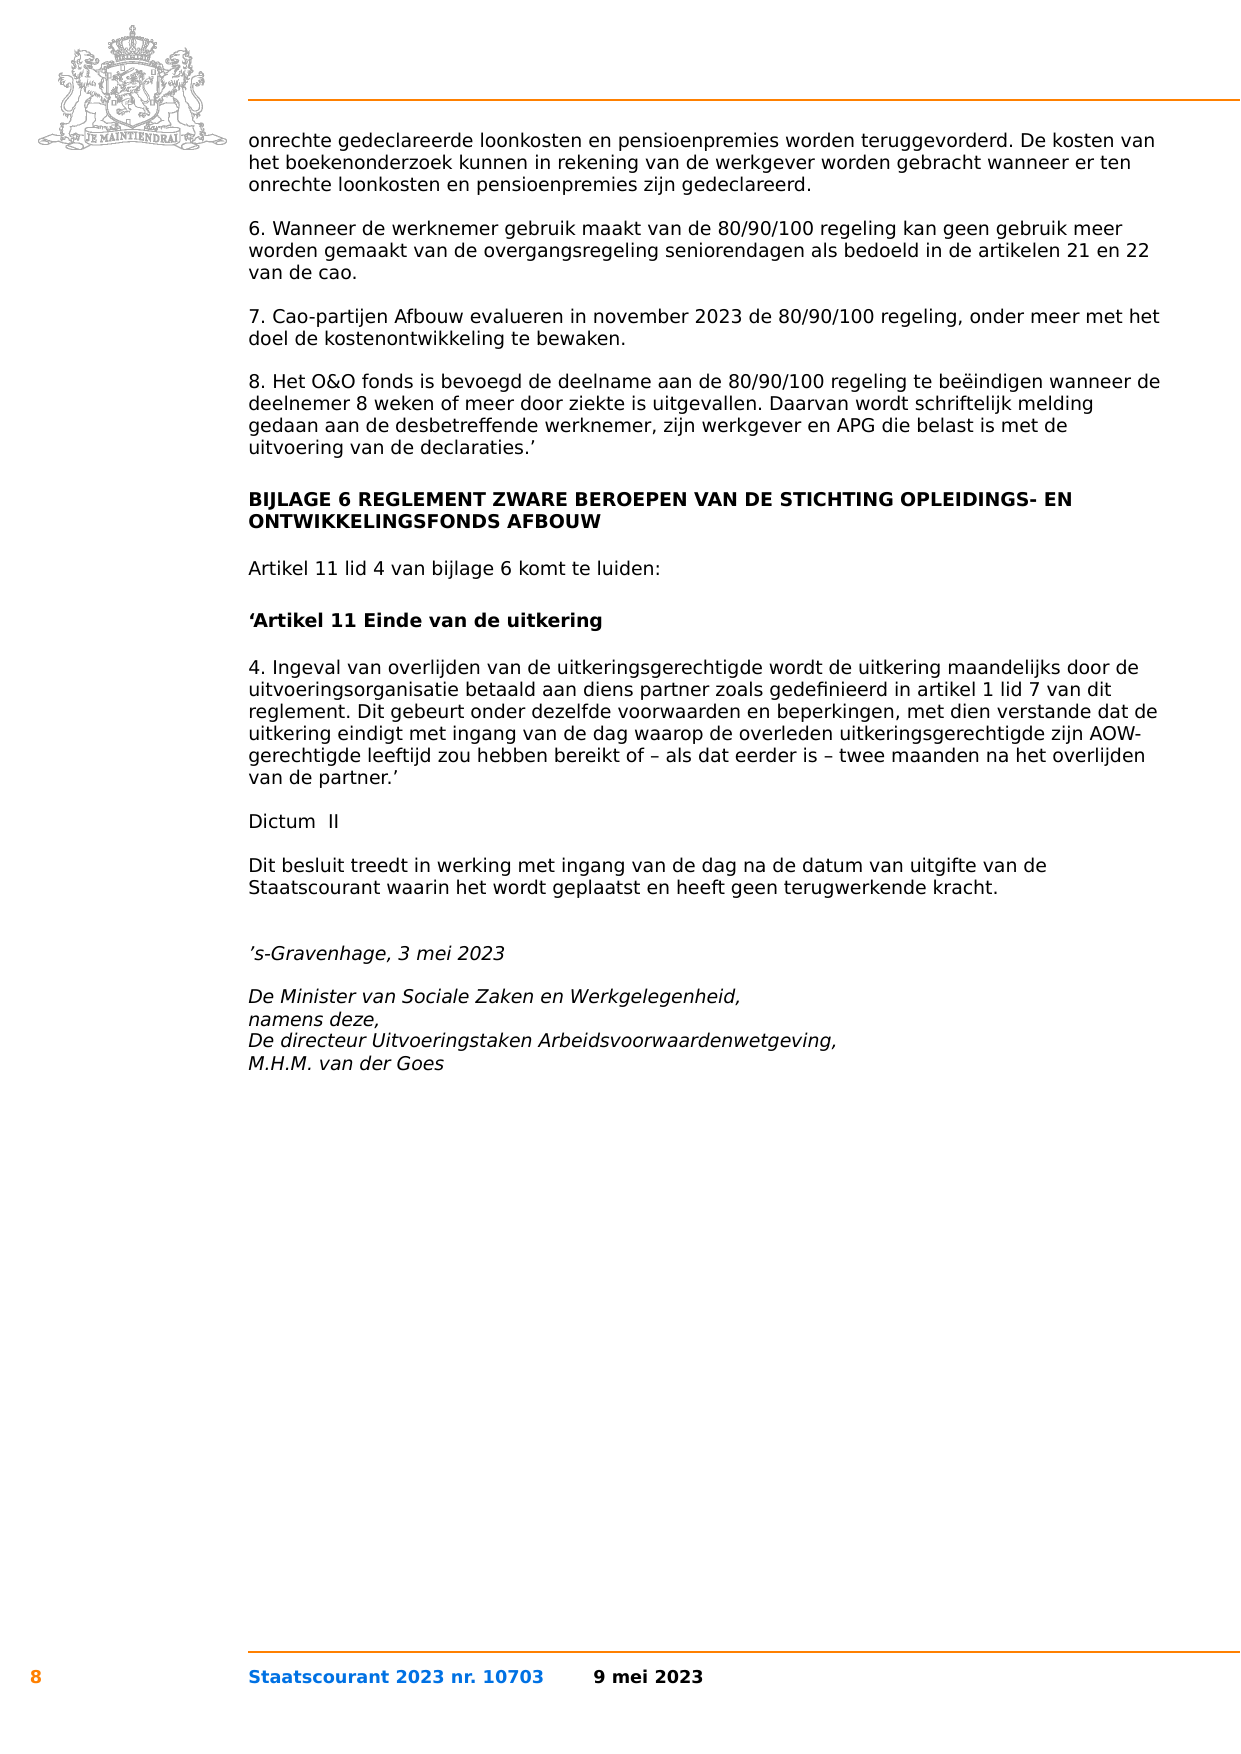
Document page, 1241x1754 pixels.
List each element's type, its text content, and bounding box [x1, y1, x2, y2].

subtitle BIJLAGE 6 REGLEMENT ZWARE BEROEPEN VAN DE STICHTING OPLEIDINGS- EN ONTWIKKELINGSFONDS AFBOUW [248, 489, 1163, 533]
text onrechte gedeclareerde loonkosten en pensioenpremies worden teruggevorderd. De kosten van het boekenonderzoek kunnen in rekening van de werkgever worden gebracht wanneer er ten onrechte loonkosten en pensioenpremies zijn gedeclareerd. [248, 130, 1163, 196]
text 7. Cao-partijen Afbouw evalueren in november 2023 de 80/90/100 regeling, onder meer met het doel de kostenontwikkeling te bewaken. [248, 306, 1163, 349]
text De Minister van Sociale Zaken en Werkgelegenheid, namens deze, De directeur Uitvoeringstaken Arbeidsvoorwaardenwetgeving, M.H.M. van der Goes [248, 986, 1163, 1074]
text Dit besluit treedt in werking met ingang van de dag na de datum van uitgifte van de Staatscourant waarin het wordt geplaatst en heeft geen terugwerkende kracht. [248, 855, 1163, 899]
picture [38, 25, 227, 150]
text Dictum II [248, 811, 1163, 833]
text Artikel 11 lid 4 van bijlage 6 komt te luiden: [248, 558, 1163, 580]
text ’s-Gravenhage, 3 mei 2023 [248, 943, 1163, 964]
subtitle ‘Artikel 11 Einde van de uitkering [248, 610, 1163, 632]
text 6. Wanneer de werknemer gebruik maakt van de 80/90/100 regeling kan geen gebruik meer worden gemaakt van de overgangsregeling seniorendagen als bedoeld in de artikelen 21 en 22 van de cao. [248, 218, 1163, 284]
text 4. Ingeval van overlijden van de uitkeringsgerechtigde wordt de uitkering maandelijks door de uitvoeringsorganisatie betaald aan diens partner zoals gedefinieerd in artikel 1 lid 7 van dit reglement. Dit gebeurt onder dezelfde voorwaarden en beperkingen, met dien verstande dat de uitkering eindigt met ingang van de dag waarop de overleden uitkeringsgerechtigde zijn AOW-gerechtigde leeftijd zou hebben bereikt of – als dat eerder is – twee maanden na het overlijden van de partner.’ [248, 657, 1163, 789]
text 8. Het O&O fonds is bevoegd de deelname aan de 80/90/100 regeling te beëindigen wanneer de deelnemer 8 weken of meer door ziekte is uitgevallen. Daarvan wordt schriftelijk melding gedaan aan de desbetreffende werknemer, zijn werkgever en APG die belast is met de uitvoering van de declaraties.’ [248, 371, 1163, 459]
